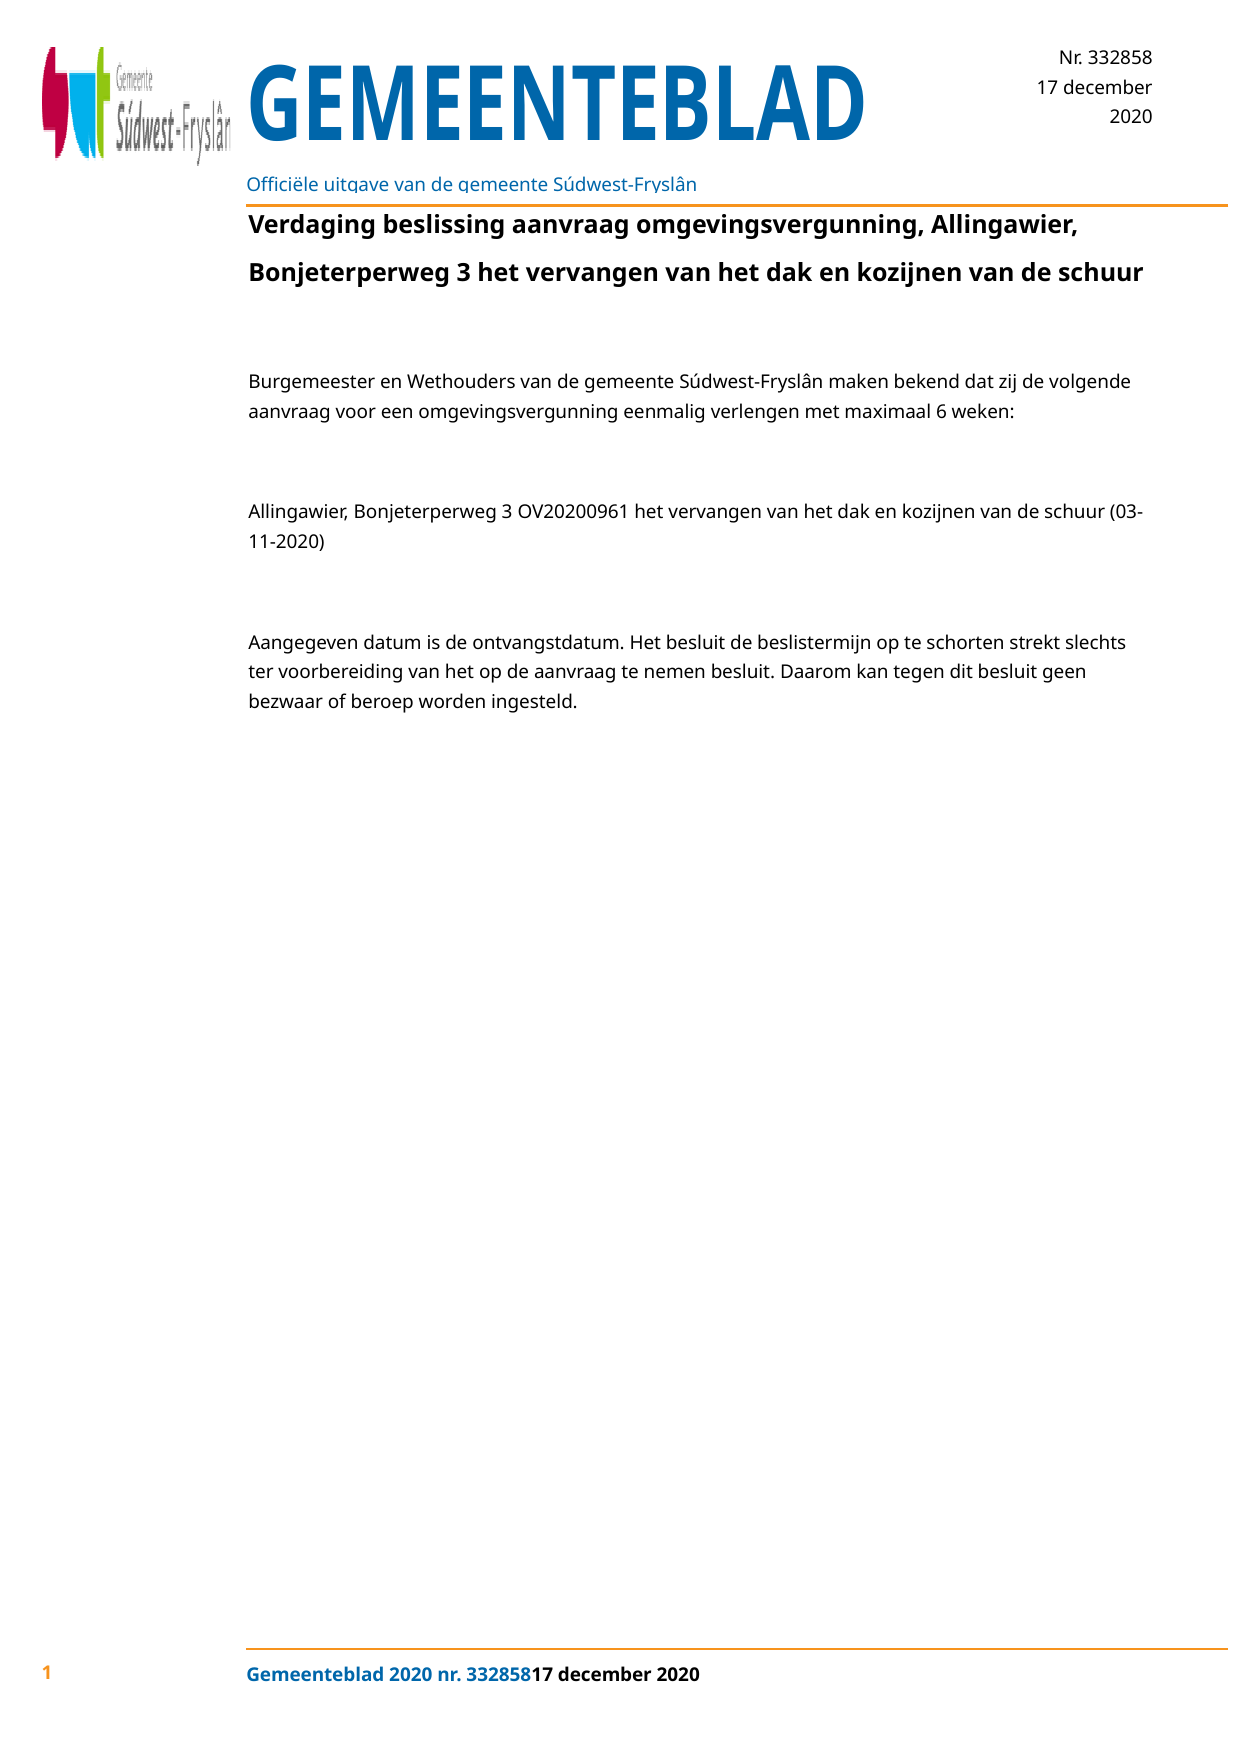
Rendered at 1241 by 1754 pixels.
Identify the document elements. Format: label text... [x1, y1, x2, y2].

text Allingawier, Bonjeterperweg 3 OV20200961 het vervangen van het dak en kozijnen van de schuur (03-11-2020) [248, 499, 1152, 554]
text Verdaging beslissing aanvraag omgevingsvergunning, Allingawier, Bonjeterperweg 3 het vervangen van het dak en kozijnen van de schuur [248, 207, 1152, 288]
text Burgemeester en Wethouders van de gemeente Súdwest-Fryslân maken bekend dat zij de volgende aanvraag voor een omgevingsvergunning eenmalig verlengen met maximaal 6 weken: [248, 368, 1152, 424]
text Aangegeven datum is de ontvangstdatum. Het besluit de beslistermijn op te schorten strekt slechts ter voorbereiding van het op de aanvraag te nemen besluit. Daarom kan tegen dit besluit geen bezwaar of beroep worden ingesteld. [248, 629, 1152, 714]
picture [41, 47, 231, 172]
